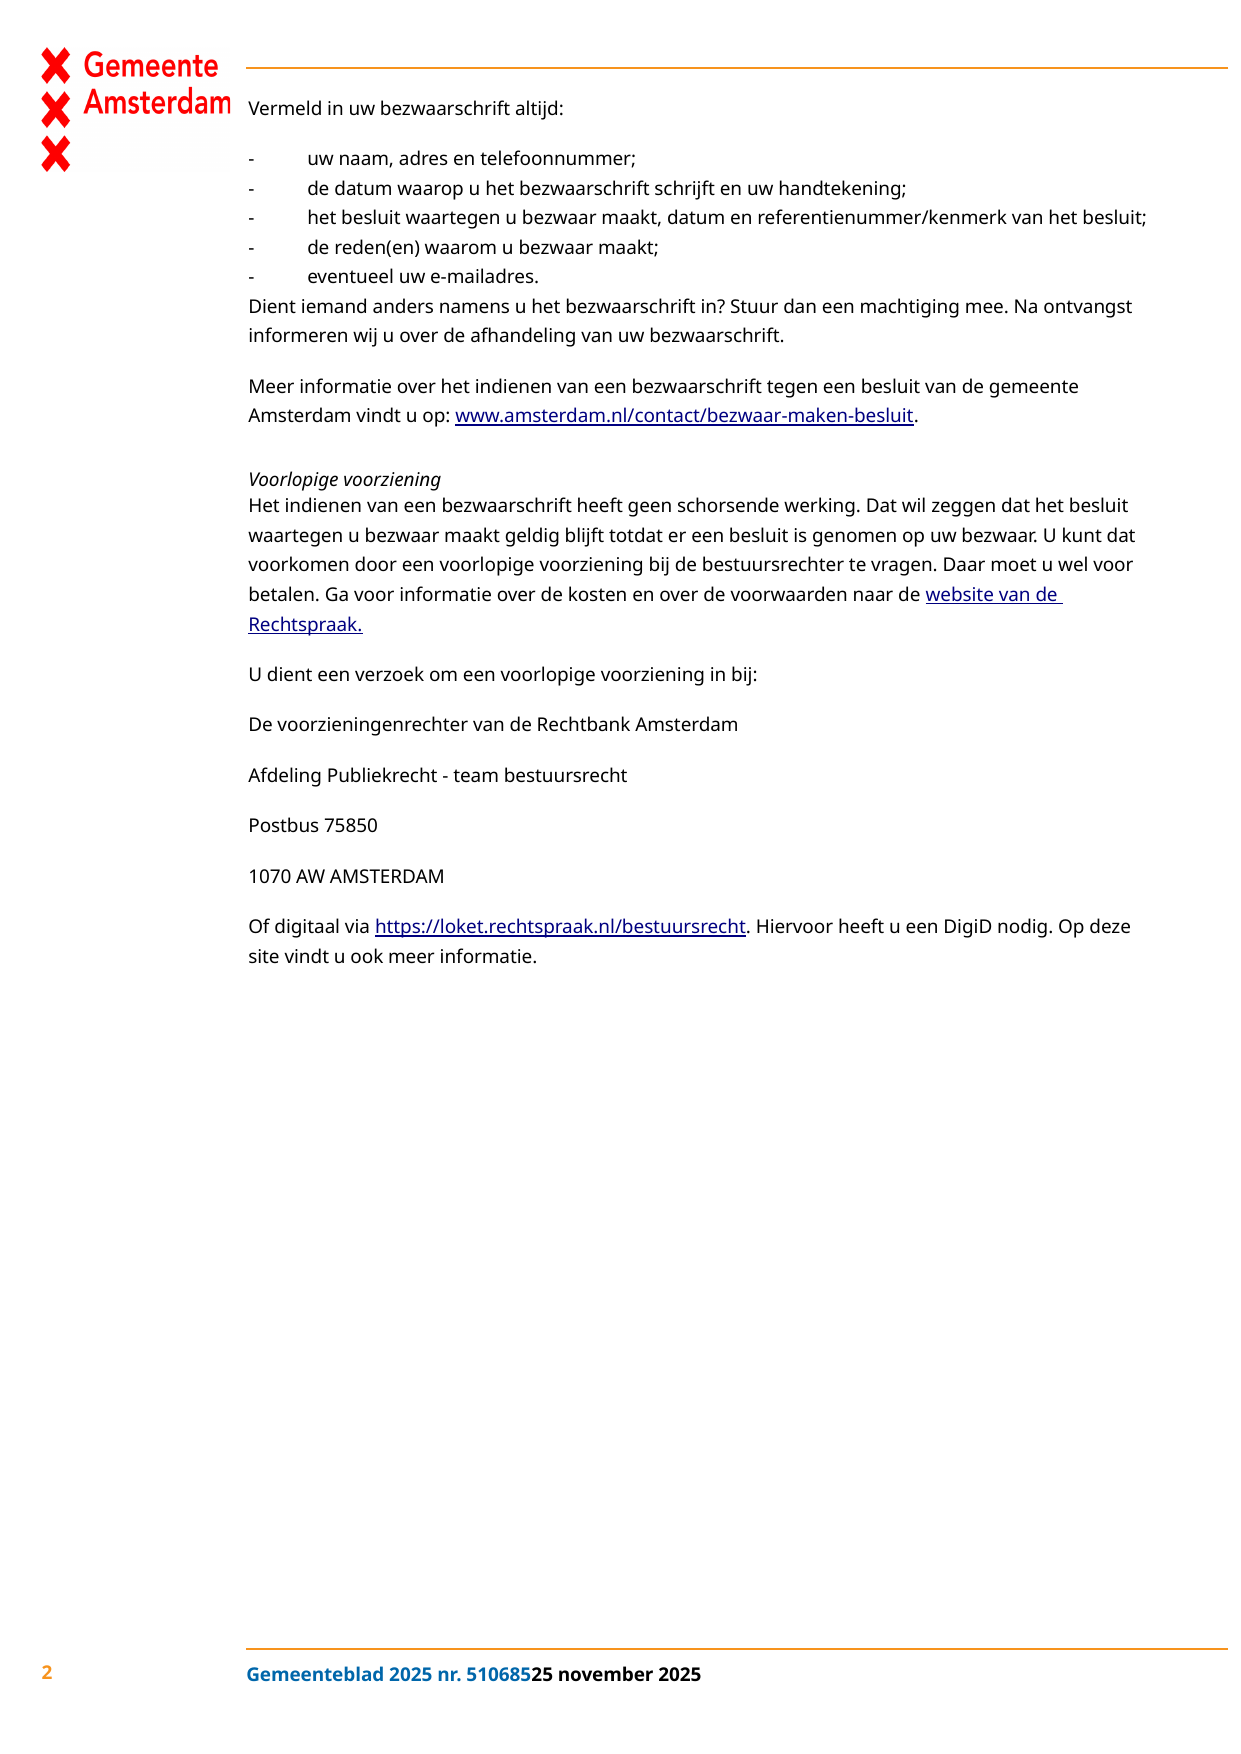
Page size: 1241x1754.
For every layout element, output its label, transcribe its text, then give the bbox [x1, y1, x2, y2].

list eventueel uw e-mailadres. [248, 263, 1152, 289]
list uw naam, adres en telefoonnummer; [248, 145, 1152, 171]
text De voorzieningenrechter van de Rechtbank Amsterdam [248, 712, 1152, 737]
list de reden(en) waarom u bezwaar maakt; [248, 234, 1152, 260]
list de datum waarop u het bezwaarschrift schrijft en uw handtekening; [248, 175, 1152, 201]
text U dient een verzoek om een voorlopige voorziening in bij: [248, 661, 1152, 687]
text Voorlopige voorziening [248, 467, 1152, 492]
text Of digitaal via https://loket.rechtspraak.nl/bestuursrecht. Hiervoor heeft u een DigiD nodig. Op deze site vindt u ook meer informatie. [248, 913, 1152, 968]
picture [41, 47, 231, 172]
text Dient iemand anders namens u het bezwaarschrift in? Stuur dan een machtiging mee. Na ontvangst informeren wij u over de afhandeling van uw bezwaarschrift. [248, 293, 1152, 348]
text 1070 AW AMSTERDAM [248, 863, 1152, 888]
text Meer informatie over het indienen van een bezwaarschrift tegen een besluit van de gemeente Amsterdam vindt u op: www.amsterdam.nl/contact/bezwaar-maken-besluit. [248, 373, 1152, 428]
text Het indienen van een bezwaarschrift heeft geen schorsende werking. Dat wil zeggen dat het besluit waartegen u bezwaar maakt geldig blijft totdat er een besluit is genomen op uw bezwaar. U kunt dat voorkomen door een voorlopige voorziening bij de bestuursrechter te vragen. Daar moet u wel voor betalen. Ga voor informatie over de kosten en over de voorwaarden naar de website van de Rechtspraak. [248, 492, 1152, 636]
text Postbus 75850 [248, 812, 1152, 838]
list het besluit waartegen u bezwaar maakt, datum en referentienummer/kenmerk van het besluit; [248, 204, 1152, 230]
text Vermeld in uw bezwaarschrift altijd: [248, 95, 1152, 121]
text Afdeling Publiekrecht - team bestuursrecht [248, 762, 1152, 788]
